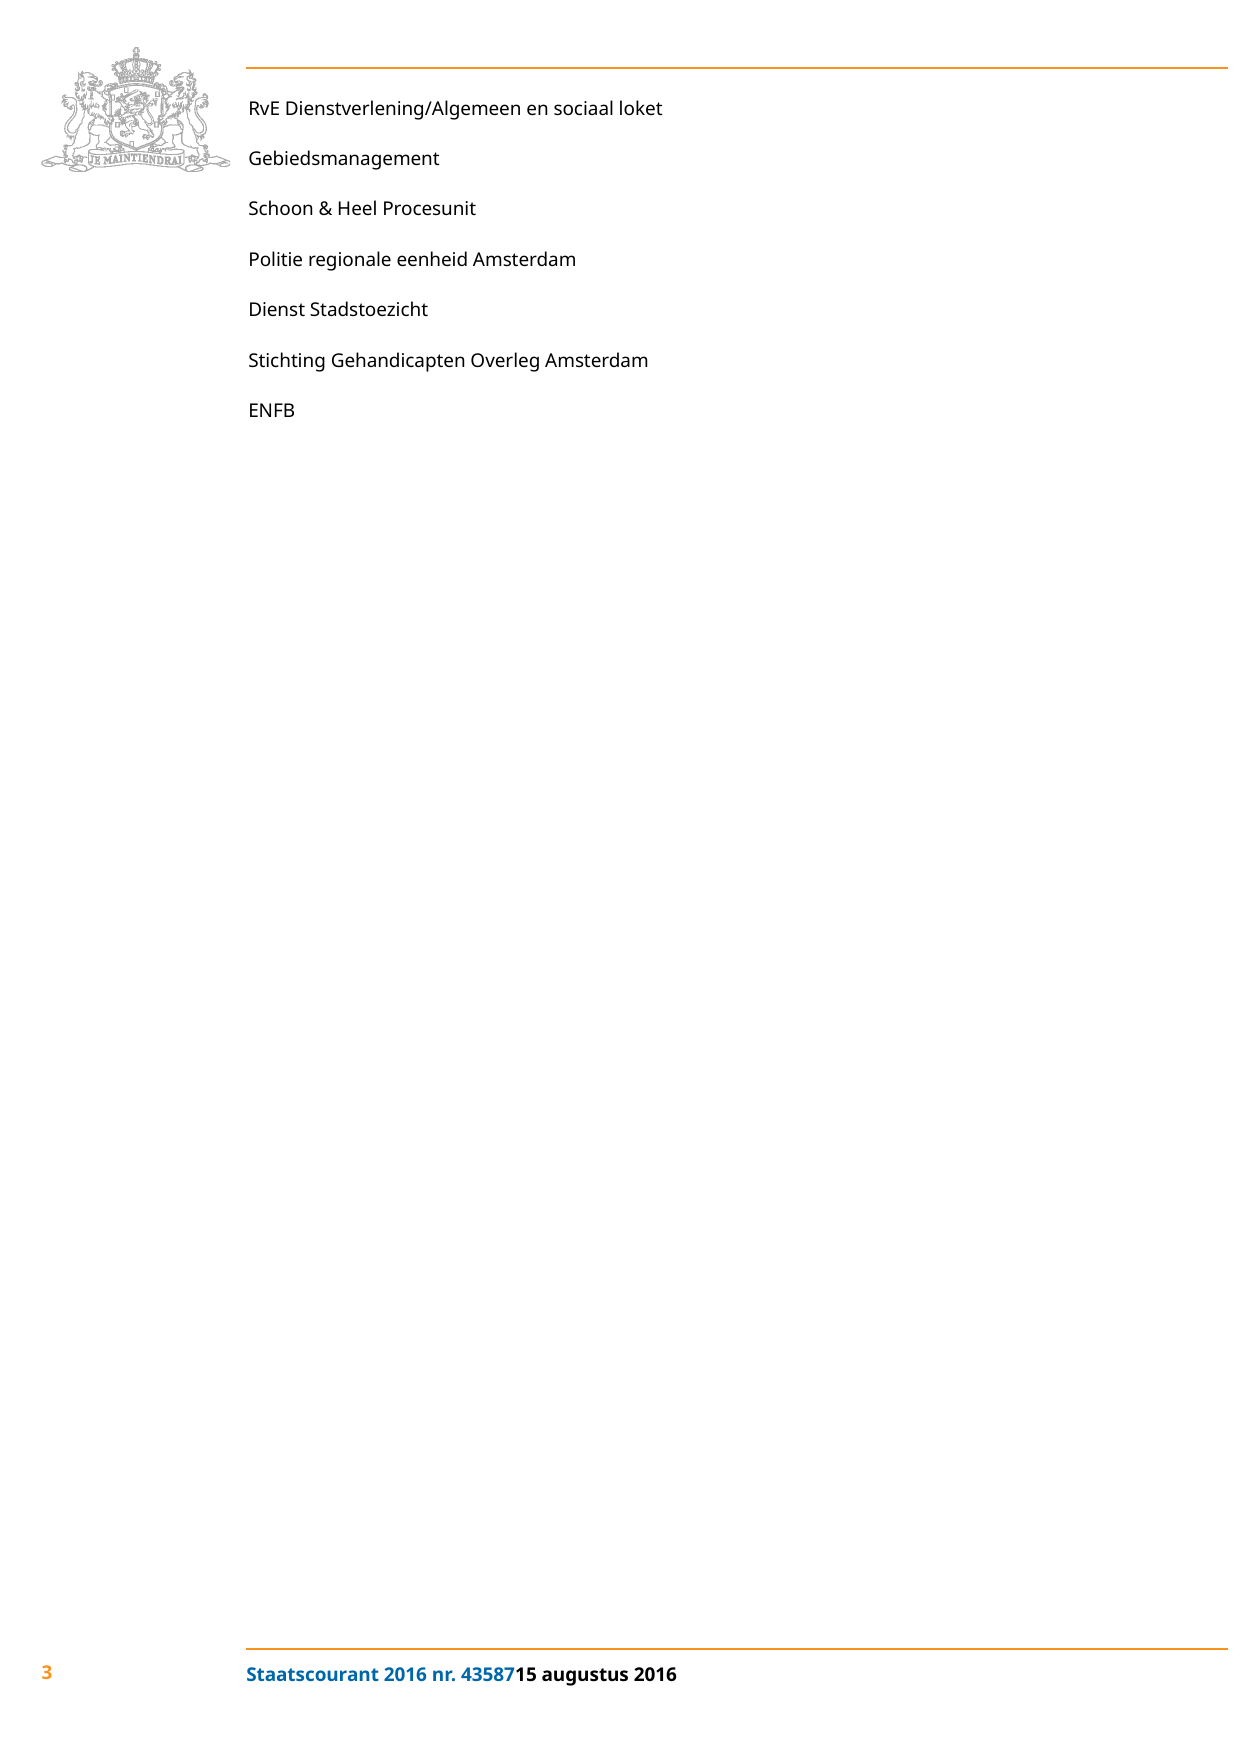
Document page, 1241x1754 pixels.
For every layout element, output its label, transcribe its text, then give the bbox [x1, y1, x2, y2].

text RvE Dienstverlening/Algemeen en sociaal loket [248, 95, 1152, 121]
text ENFB [248, 397, 1152, 423]
text Gebiedsmanagement [248, 145, 1152, 171]
picture [41, 47, 231, 172]
text Politie regionale eenheid Amsterdam [248, 246, 1152, 272]
text Schoon & Heel Procesunit [248, 196, 1152, 221]
text Stichting Gehandicapten Overleg Amsterdam [248, 347, 1152, 373]
text Dienst Stadstoezicht [248, 296, 1152, 322]
